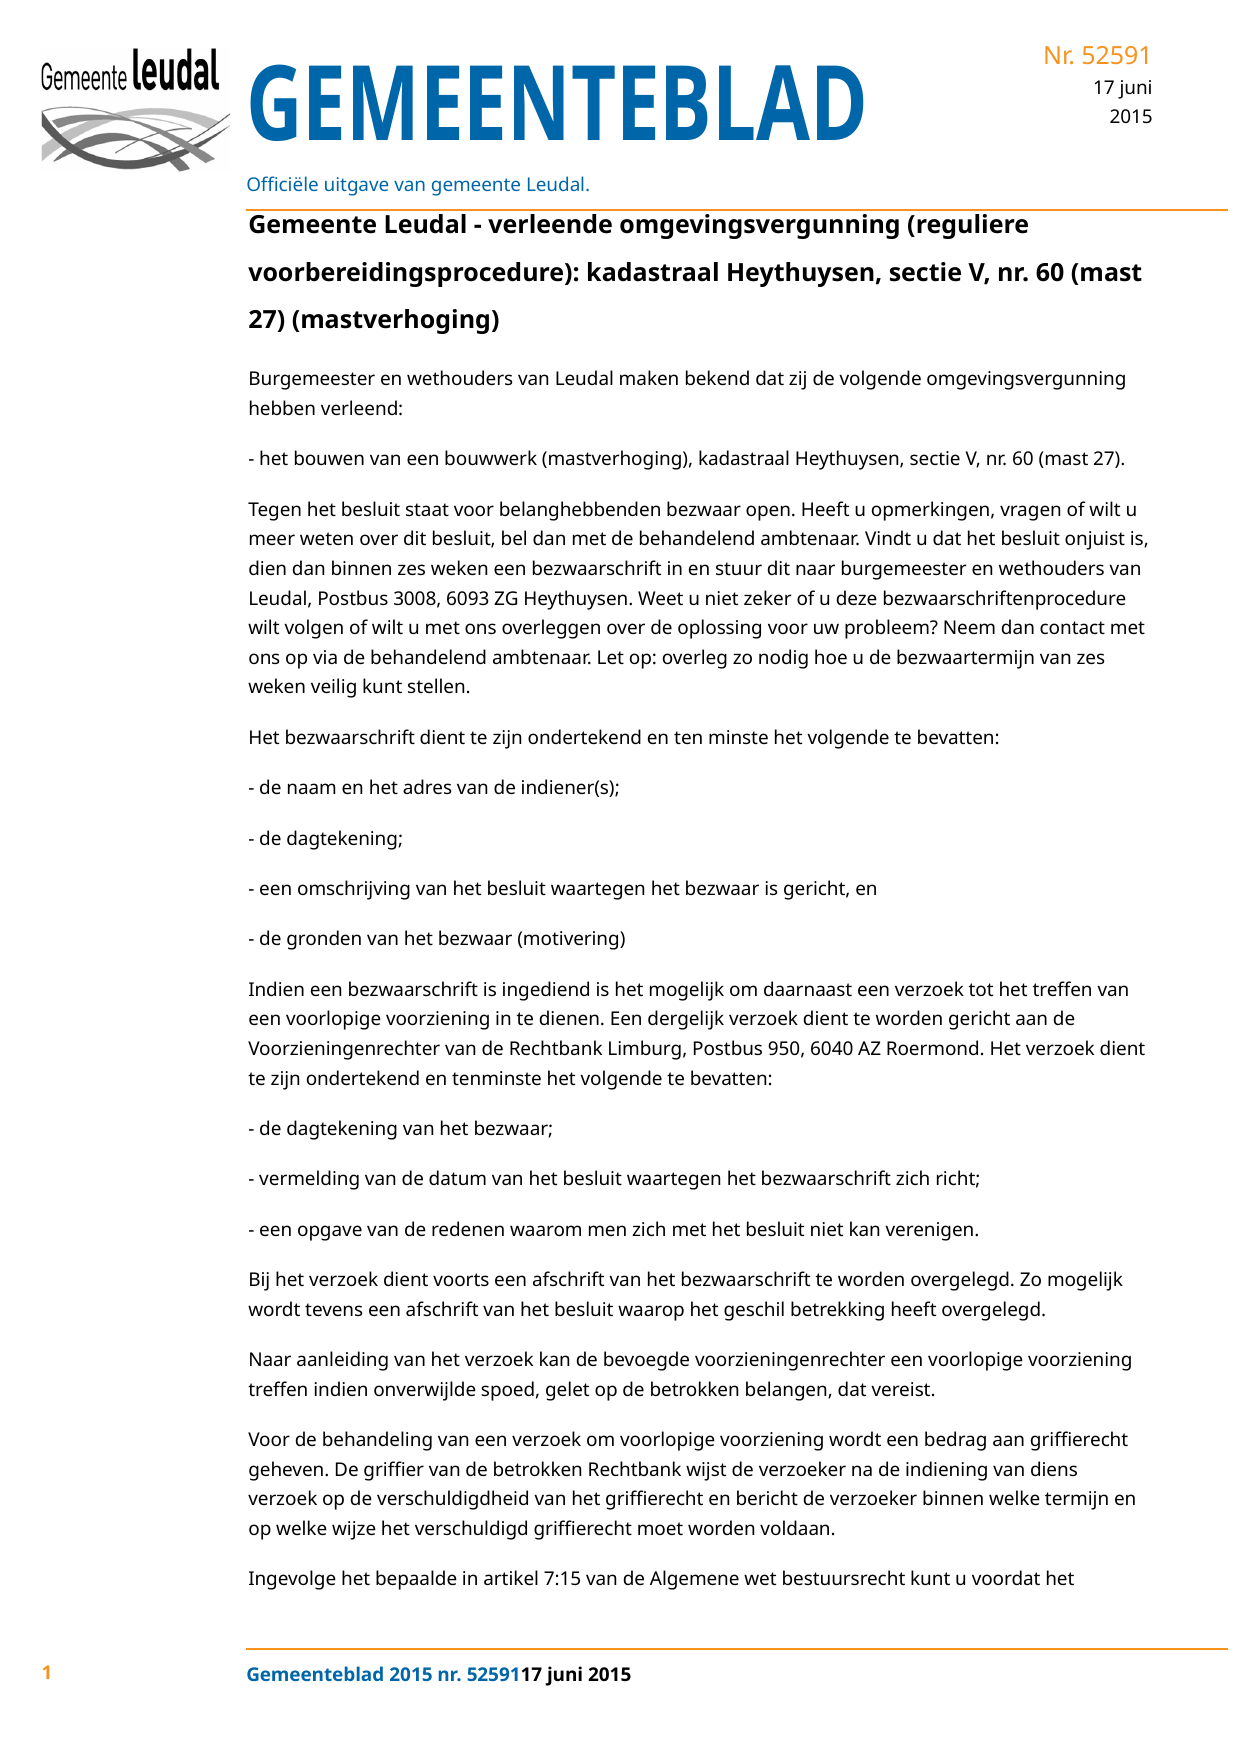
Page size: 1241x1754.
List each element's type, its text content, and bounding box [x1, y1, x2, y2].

text - de dagtekening; [248, 825, 1152, 850]
text - vermelding van de datum van het besluit waartegen het bezwaarschrift zich richt; [248, 1166, 1152, 1191]
text - een opgave van de redenen waarom men zich met het besluit niet kan verenigen. [248, 1216, 1152, 1242]
text - de gronden van het bezwaar (motivering) [248, 926, 1152, 951]
text Het bezwaarschrift dient te zijn ondertekend en ten minste het volgende te bevatten: [248, 724, 1152, 749]
text Indien een bezwaarschrift is ingediend is het mogelijk om daarnaast een verzoek tot het treffen van een voorlopige voorziening in te dienen. Een dergelijk verzoek dient te worden gericht aan de Voorzieningenrechter van de Rechtbank Limburg, Postbus 950, 6040 AZ Roermond. Het verzoek dient te zijn ondertekend en tenminste het volgende te bevatten: [248, 976, 1152, 1090]
text Gemeente Leudal - verleende omgevingsvergunning (reguliere voorbereidingsprocedure): kadastraal Heythuysen, sectie V, nr. 60 (mast 27) (mastverhoging) [248, 211, 1152, 336]
text Bij het verzoek dient voorts een afschrift van het bezwaarschrift te worden overgelegd. Zo mogelijk wordt tevens een afschrift van het besluit waarop het geschil betrekking heeft overgelegd. [248, 1266, 1152, 1322]
text Ingevolge het bepaalde in artikel 7:15 van de Algemene wet bestuursrecht kunt u voordat het [248, 1566, 1152, 1591]
picture [41, 47, 231, 172]
text - de naam en het adres van de indiener(s); [248, 774, 1152, 800]
text Naar aanleiding van het verzoek kan de bevoegde voorzieningenrechter een voorlopige voorziening treffen indien onverwijlde spoed, gelet op de betrokken belangen, dat vereist. [248, 1346, 1152, 1402]
text - een omschrijving van het besluit waartegen het bezwaar is gericht, en [248, 875, 1152, 901]
text Tegen het besluit staat voor belanghebbenden bezwaar open. Heeft u opmerkingen, vragen of wilt u meer weten over dit besluit, bel dan met de behandelend ambtenaar. Vindt u dat het besluit onjuist is, dien dan binnen zes weken een bezwaarschrift in en stuur dit naar burgemeester en wethouders van Leudal, Postbus 3008, 6093 ZG Heythuysen. Weet u niet zeker of u deze bezwaarschriftenprocedure wilt volgen of wilt u met ons overleggen over de oplossing voor uw probleem? Neem dan contact met ons op via de behandelend ambtenaar. Let op: overleg zo nodig hoe u de bezwaartermijn van zes weken veilig kunt stellen. [248, 496, 1152, 699]
text - de dagtekening van het bezwaar; [248, 1115, 1152, 1141]
text Burgemeester en wethouders van Leudal maken bekend dat zij de volgende omgevingsvergunning hebben verleend: [248, 366, 1152, 421]
text - het bouwen van een bouwwerk (mastverhoging), kadastraal Heythuysen, sectie V, nr. 60 (mast 27). [248, 446, 1152, 471]
text Voor de behandeling van een verzoek om voorlopige voorziening wordt een bedrag aan griffierecht geheven. De griffier van de betrokken Rechtbank wijst de verzoeker na de indiening van diens verzoek op de verschuldigdheid van het griffierecht en bericht de verzoeker binnen welke termijn en op welke wijze het verschuldigd griffierecht moet worden voldaan. [248, 1426, 1152, 1541]
